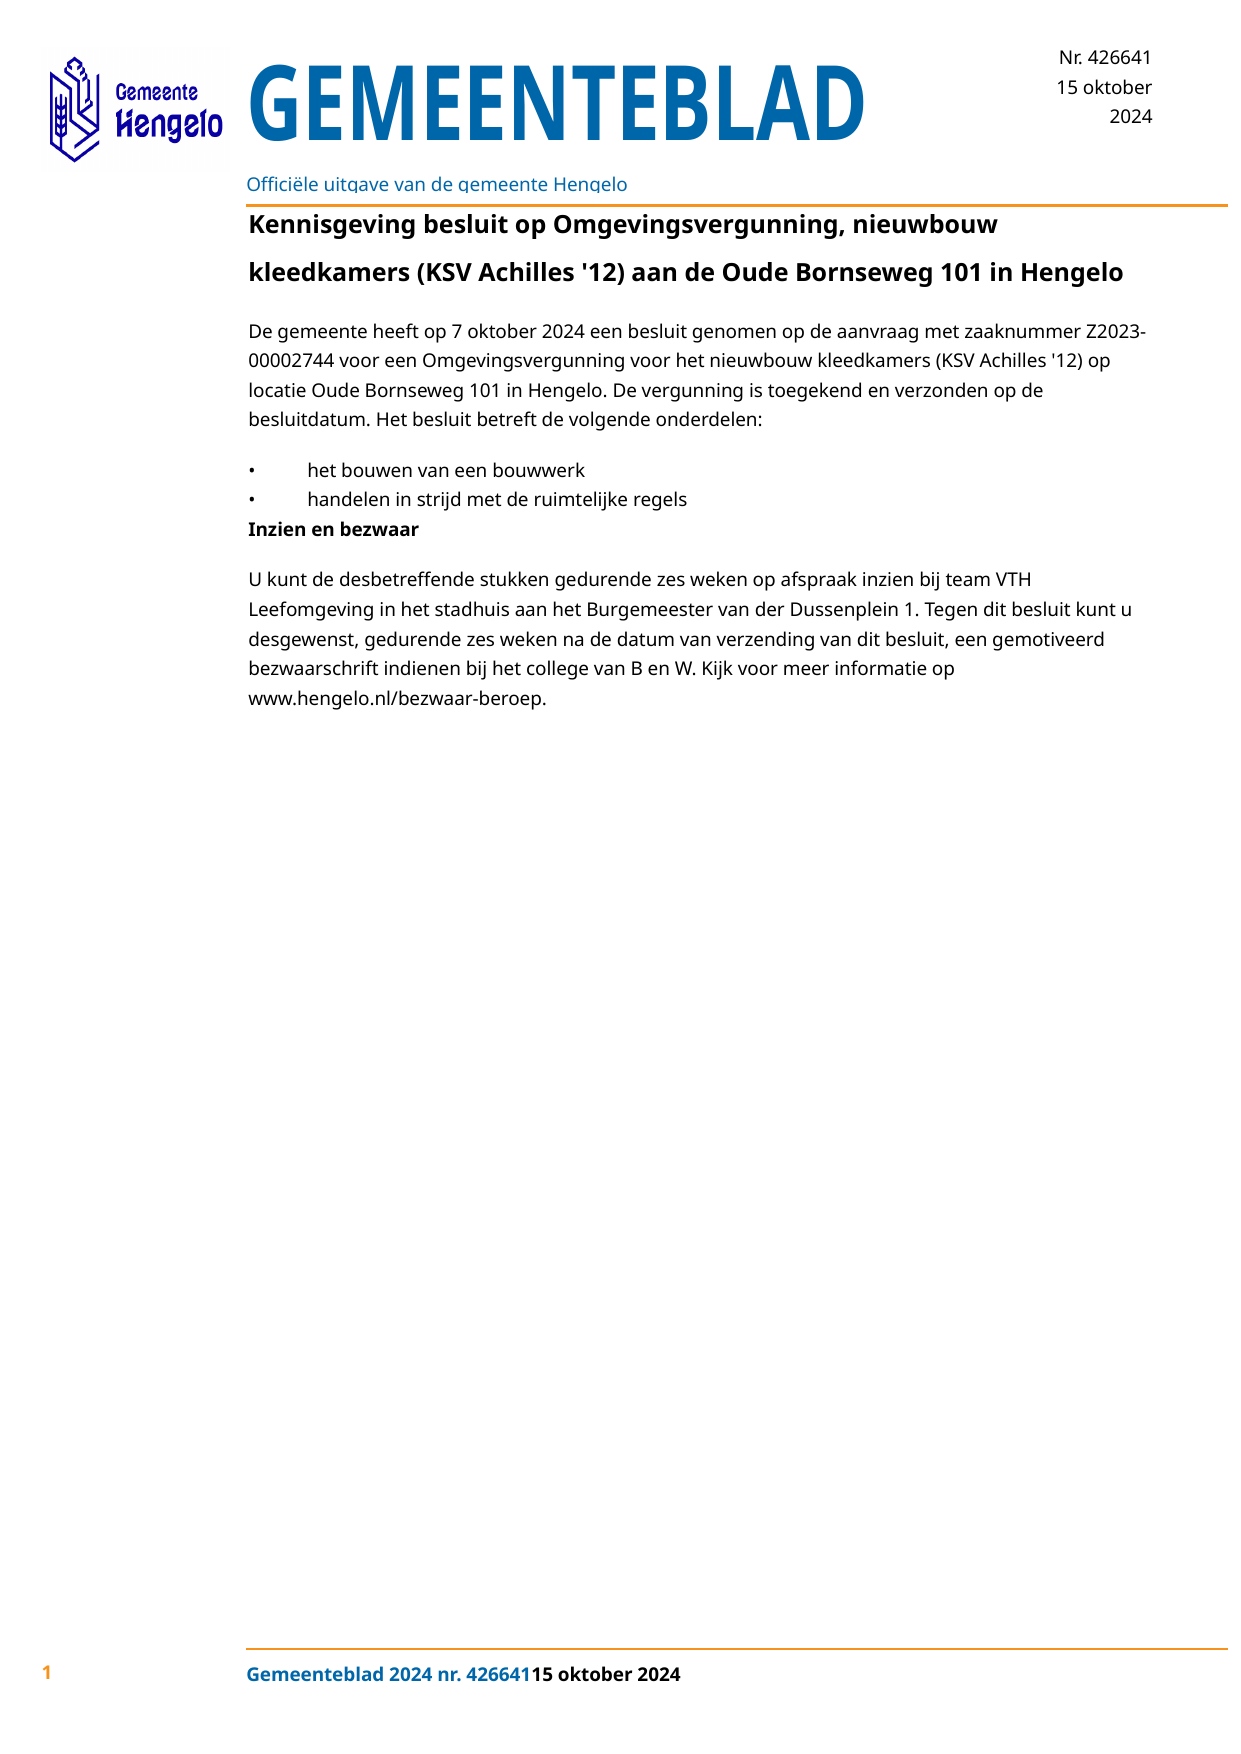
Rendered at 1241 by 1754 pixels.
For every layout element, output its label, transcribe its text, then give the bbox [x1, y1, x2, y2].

text De gemeente heeft op 7 oktober 2024 een besluit genomen op de aanvraag met zaaknummer Z2023-00002744 voor een Omgevingsvergunning voor het nieuwbouw kleedkamers (KSV Achilles '12) op locatie Oude Bornseweg 101 in Hengelo. De vergunning is toegekend en verzonden op de besluitdatum. Het besluit betreft de volgende onderdelen: [248, 318, 1152, 432]
list handelen in strijd met de ruimtelijke regels [248, 487, 1152, 512]
text U kunt de desbetreffende stukken gedurende zes weken op afspraak inzien bij team VTH Leefomgeving in het stadhuis aan het Burgemeester van der Dussenplein 1. Tegen dit besluit kunt u desgewenst, gedurende zes weken na de datum van verzending van dit besluit, een gemotiveerd bezwaarschrift indienen bij het college van B en W. Kijk voor meer informatie op www.hengelo.nl/bezwaar-beroep. [248, 567, 1152, 711]
list het bouwen van een bouwwerk [248, 457, 1152, 483]
picture [41, 47, 231, 172]
text Inzien en bezwaar [248, 516, 1152, 542]
text Kennisgeving besluit op Omgevingsvergunning, nieuwbouw kleedkamers (KSV Achilles '12) aan de Oude Bornseweg 101 in Hengelo [248, 207, 1152, 288]
